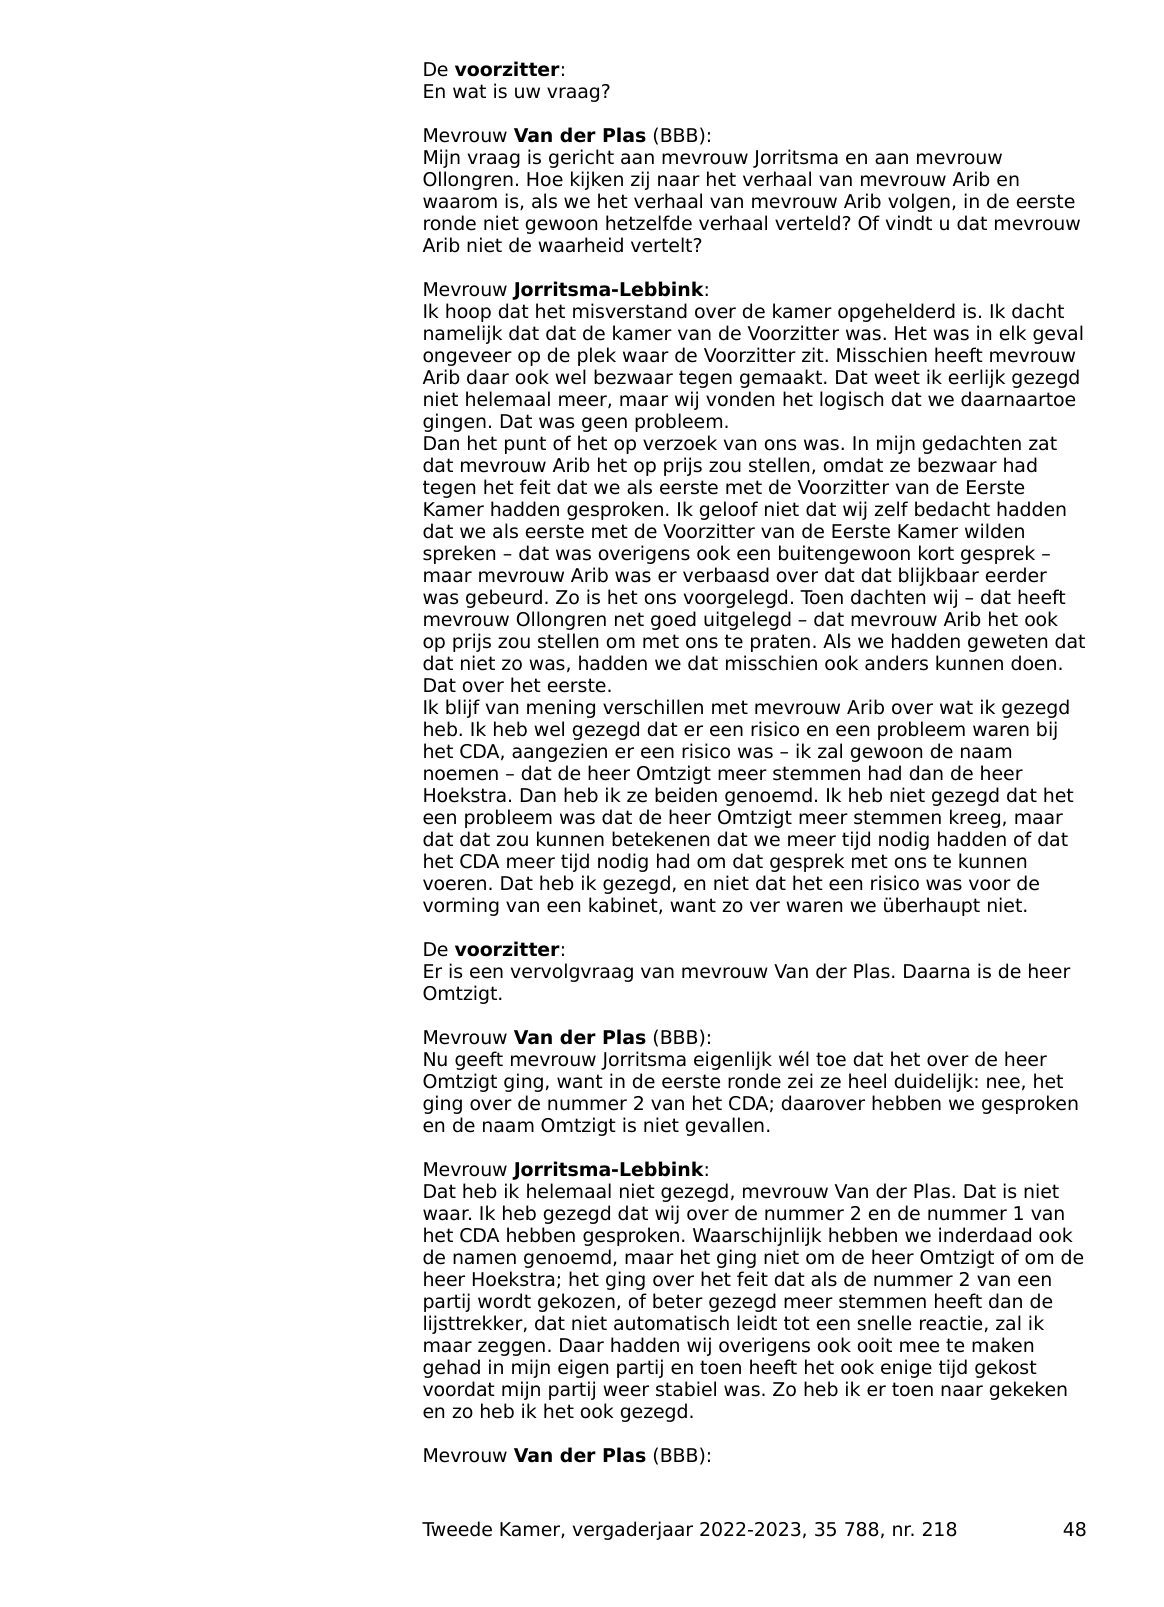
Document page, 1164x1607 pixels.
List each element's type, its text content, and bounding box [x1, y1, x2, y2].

text De voorzitter: [422, 59, 1087, 81]
text Nu geeft mevrouw Jorritsma eigenlijk wél toe dat het over de heer Omtzigt ging, want in de eerste ronde zei ze heel duidelijk: nee, het ging over de nummer 2 van het CDA; daarover hebben we gesproken en de naam Omtzigt is niet gevallen. [422, 1049, 1087, 1137]
text Mijn vraag is gericht aan mevrouw Jorritsma en aan mevrouw Ollongren. Hoe kijken zij naar het verhaal van mevrouw Arib en waarom is, als we het verhaal van mevrouw Arib volgen, in de eerste ronde niet gewoon hetzelfde verhaal verteld? Of vindt u dat mevrouw Arib niet de waarheid vertelt? [422, 147, 1087, 257]
text Mevrouw Jorritsma-Lebbink: [422, 1159, 1087, 1181]
text Er is een vervolgvraag van mevrouw Van der Plas. Daarna is de heer Omtzigt. [422, 961, 1087, 1005]
text Ik hoop dat het misverstand over de kamer opgehelderd is. Ik dacht namelijk dat dat de kamer van de Voorzitter was. Het was in elk geval ongeveer op de plek waar de Voorzitter zit. Misschien heeft mevrouw Arib daar ook wel bezwaar tegen gemaakt. Dat weet ik eerlijk gezegd niet helemaal meer, maar wij vonden het logisch dat we daarnaartoe gingen. Dat was geen probleem. [422, 301, 1087, 433]
text Mevrouw Van der Plas (BBB): [422, 1445, 1087, 1467]
text Ik blijf van mening verschillen met mevrouw Arib over wat ik gezegd heb. Ik heb wel gezegd dat er een risico en een probleem waren bij het CDA, aangezien er een risico was – ik zal gewoon de naam noemen – dat de heer Omtzigt meer stemmen had dan de heer Hoekstra. Dan heb ik ze beiden genoemd. Ik heb niet gezegd dat het een probleem was dat de heer Omtzigt meer stemmen kreeg, maar dat dat zou kunnen betekenen dat we meer tijd nodig hadden of dat het CDA meer tijd nodig had om dat gesprek met ons te kunnen voeren. Dat heb ik gezegd, en niet dat het een risico was voor de vorming van een kabinet, want zo ver waren we überhaupt niet. [422, 697, 1087, 917]
text Mevrouw Jorritsma-Lebbink: [422, 279, 1087, 301]
text Dan het punt of het op verzoek van ons was. In mijn gedachten zat dat mevrouw Arib het op prijs zou stellen, omdat ze bezwaar had tegen het feit dat we als eerste met de Voorzitter van de Eerste Kamer hadden gesproken. Ik geloof niet dat wij zelf bedacht hadden dat we als eerste met de Voorzitter van de Eerste Kamer wilden spreken – dat was overigens ook een buitengewoon kort gesprek – maar mevrouw Arib was er verbaasd over dat dat blijkbaar eerder was gebeurd. Zo is het ons voorgelegd. Toen dachten wij – dat heeft mevrouw Ollongren net goed uitgelegd – dat mevrouw Arib het ook op prijs zou stellen om met ons te praten. Als we hadden geweten dat dat niet zo was, hadden we dat misschien ook anders kunnen doen. Dat over het eerste. [422, 433, 1087, 697]
text Mevrouw Van der Plas (BBB): [422, 1027, 1087, 1049]
text En wat is uw vraag? [422, 81, 1087, 103]
text De voorzitter: [422, 939, 1087, 961]
text Dat heb ik helemaal niet gezegd, mevrouw Van der Plas. Dat is niet waar. Ik heb gezegd dat wij over de nummer 2 en de nummer 1 van het CDA hebben gesproken. Waarschijnlijk hebben we inderdaad ook de namen genoemd, maar het ging niet om de heer Omtzigt of om de heer Hoekstra; het ging over het feit dat als de nummer 2 van een partij wordt gekozen, of beter gezegd meer stemmen heeft dan de lijsttrekker, dat niet automatisch leidt tot een snelle reactie, zal ik maar zeggen. Daar hadden wij overigens ook ooit mee te maken gehad in mijn eigen partij en toen heeft het ook enige tijd gekost voordat mijn partij weer stabiel was. Zo heb ik er toen naar gekeken en zo heb ik het ook gezegd. [422, 1181, 1087, 1423]
text Mevrouw Van der Plas (BBB): [422, 125, 1087, 147]
